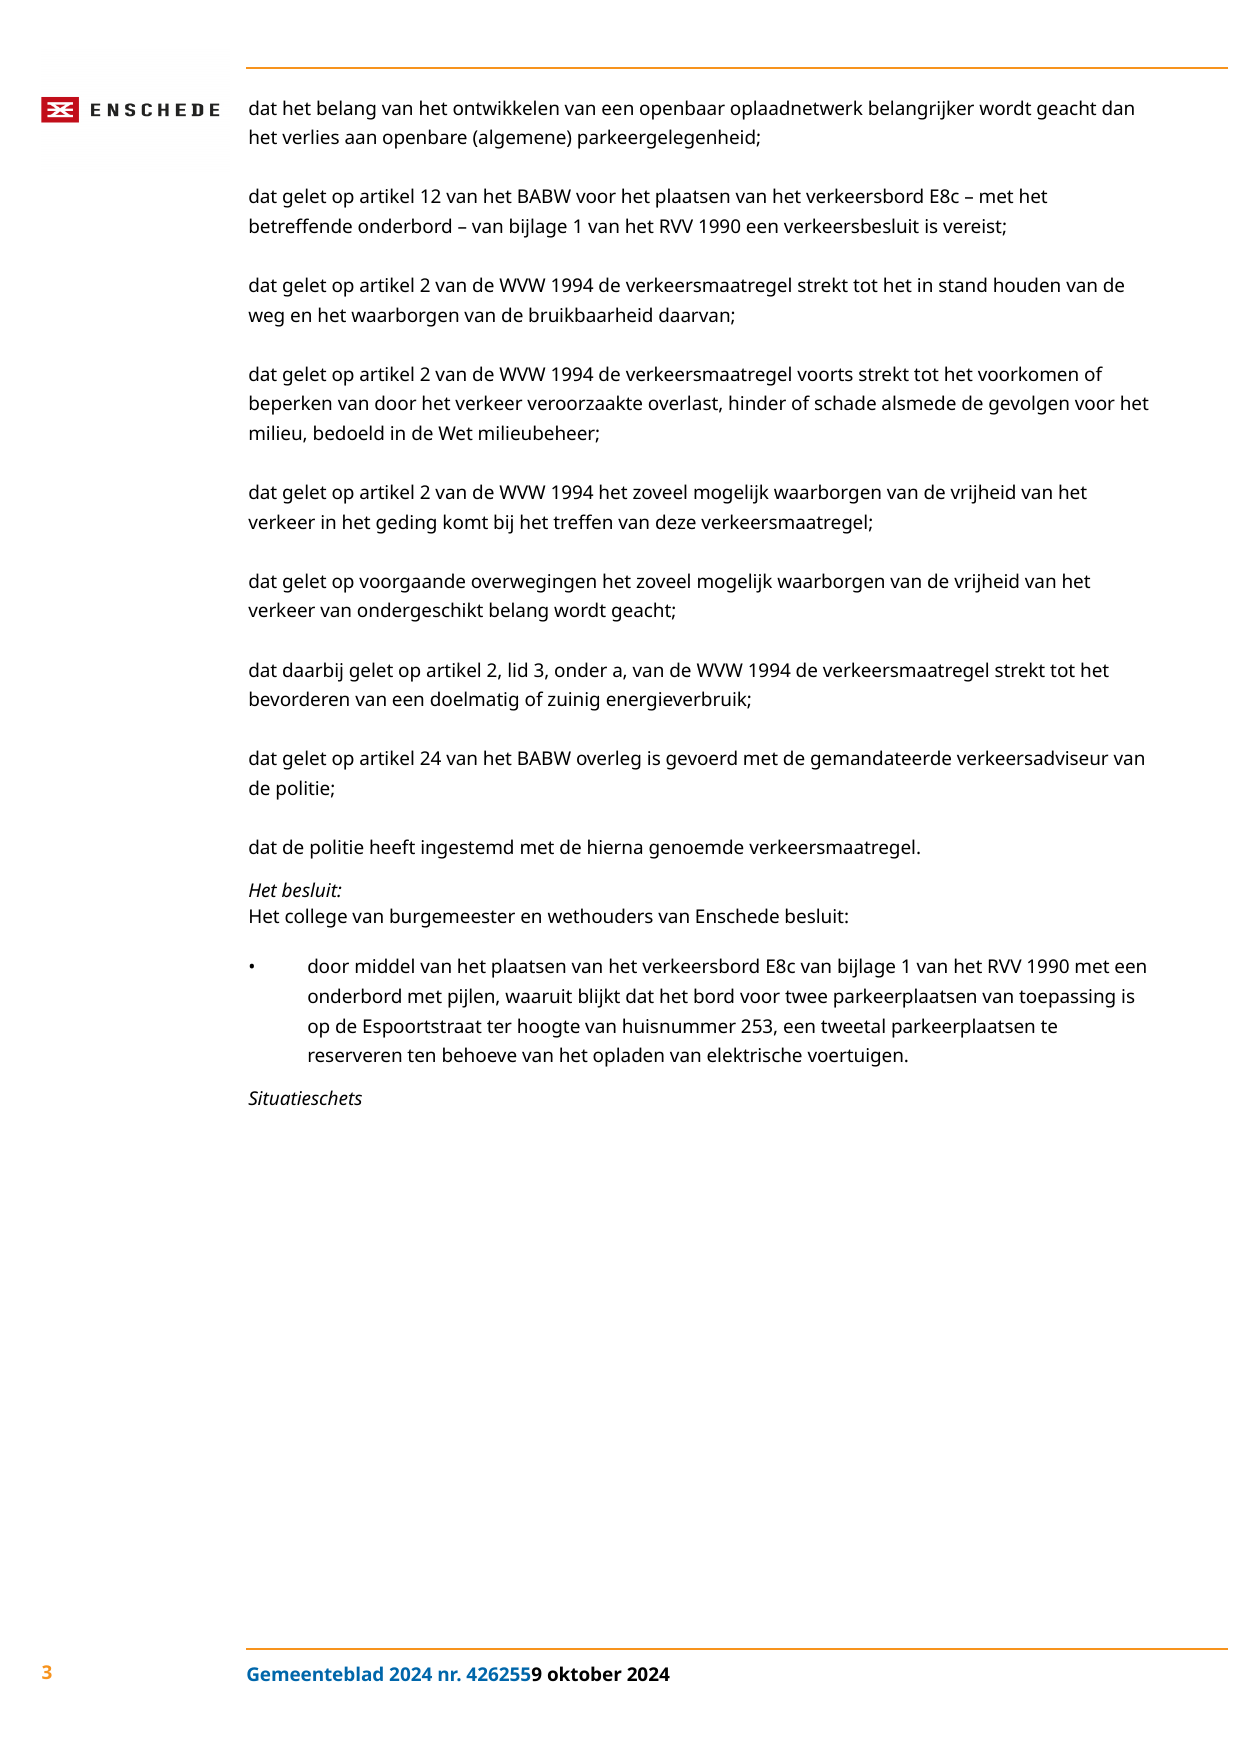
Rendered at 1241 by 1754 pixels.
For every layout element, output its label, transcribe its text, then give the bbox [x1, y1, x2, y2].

text dat het belang van het ontwikkelen van een openbaar oplaadnetwerk belangrijker wordt geacht dan het verlies aan openbare (algemene) parkeergelegenheid; [248, 95, 1152, 150]
text dat de politie heeft ingestemd met de hierna genoemde verkeersmaatregel. [248, 834, 1152, 860]
list door middel van het plaatsen van het verkeersbord E8c van bijlage 1 van het RVV 1990 met een onderbord met pijlen, waaruit blijkt dat het bord voor twee parkeerplaatsen van toepassing is op de Espoortstraat ter hoogte van huisnummer 253, een tweetal parkeerplaatsen te reserveren ten behoeve van het opladen van elektrische voertuigen. [248, 954, 1152, 1068]
text Het besluit: [248, 877, 1152, 903]
text Het college van burgemeester en wethouders van Enschede besluit: [248, 903, 1152, 929]
text dat gelet op artikel 2 van de WVW 1994 de verkeersmaatregel voorts strekt tot het voorkomen of beperken van door het verkeer veroorzaakte overlast, hinder of schade alsmede de gevolgen voor het milieu, bedoeld in de Wet milieubeheer; [248, 361, 1152, 446]
text dat gelet op artikel 24 van het BABW overleg is gevoerd met de gemandateerde verkeersadviseur van de politie; [248, 746, 1152, 801]
text dat gelet op voorgaande overwegingen het zoveel mogelijk waarborgen van de vrijheid van het verkeer van ondergeschikt belang wordt geacht; [248, 568, 1152, 623]
text Situatieschets [248, 1086, 1152, 1111]
text dat gelet op artikel 2 van de WVW 1994 de verkeersmaatregel strekt tot het in stand houden van de weg en het waarborgen van de bruikbaarheid daarvan; [248, 272, 1152, 328]
text dat daarbij gelet op artikel 2, lid 3, onder a, van de WVW 1994 de verkeersmaatregel strekt tot het bevorderen van een doelmatig of zuinig energieverbruik; [248, 657, 1152, 712]
text dat gelet op artikel 12 van het BABW voor het plaatsen van het verkeersbord E8c – met het betreffende onderbord – van bijlage 1 van het RVV 1990 een verkeersbesluit is vereist; [248, 183, 1152, 239]
text dat gelet op artikel 2 van de WVW 1994 het zoveel mogelijk waarborgen van de vrijheid van het verkeer in het geding komt bij het treffen van deze verkeersmaatregel; [248, 479, 1152, 535]
picture [41, 47, 231, 172]
